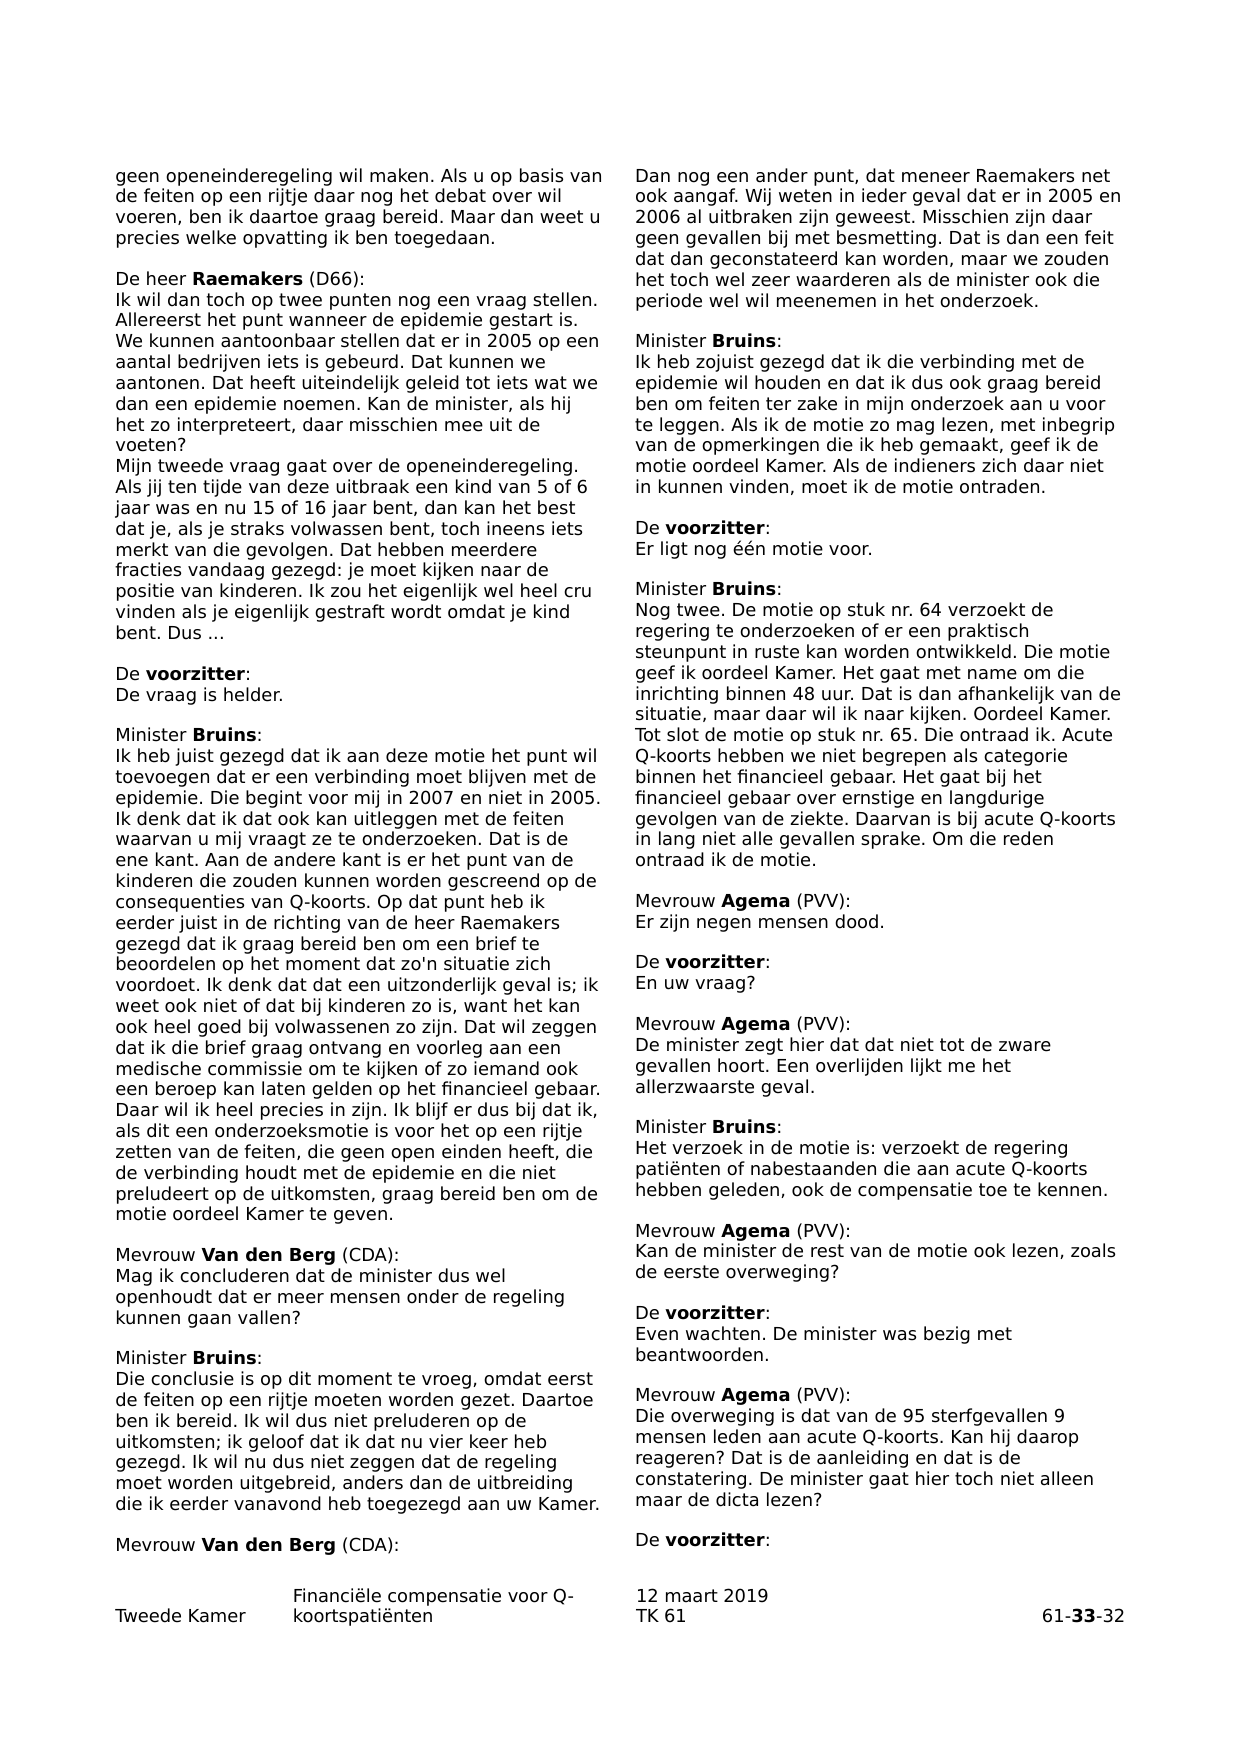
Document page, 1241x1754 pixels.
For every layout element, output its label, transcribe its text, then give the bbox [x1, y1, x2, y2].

text Mevrouw Agema (PVV): [635, 891, 1125, 912]
text Tot slot de motie op stuk nr. 65. Die ontraad ik. Acute Q-koorts hebben we niet begrepen als categorie binnen het financieel gebaar. Het gaat bij het financieel gebaar over ernstige en langdurige gevolgen van de ziekte. Daarvan is bij acute Q-koorts in lang niet alle gevallen sprake. Om die reden ontraad ik de motie. [635, 725, 1125, 871]
text Mijn tweede vraag gaat over de openeinderegeling. Als jij ten tijde van deze uitbraak een kind van 5 of 6 jaar was en nu 15 of 16 jaar bent, dan kan het best dat je, als je straks volwassen bent, toch ineens iets merkt van die gevolgen. Dat hebben meerdere fracties vandaag gezegd: je moet kijken naar de positie van kinderen. Ik zou het eigenlijk wel heel cru vinden als je eigenlijk gestraft wordt omdat je kind bent. Dus ... [115, 456, 605, 643]
text De voorzitter: [635, 518, 1125, 538]
text Nog twee. De motie op stuk nr. 64 verzoekt de regering te onderzoeken of er een praktisch steunpunt in ruste kan worden ontwikkeld. Die motie geef ik oordeel Kamer. Het gaat met name om die inrichting binnen 48 uur. Dat is dan afhankelijk van de situatie, maar daar wil ik naar kijken. Oordeel Kamer. [635, 600, 1125, 725]
text Minister Bruins: [635, 1117, 1125, 1138]
text Er ligt nog één motie voor. [635, 538, 1125, 559]
text Ik heb juist gezegd dat ik aan deze motie het punt wil toevoegen dat er een verbinding moet blijven met de epidemie. Die begint voor mij in 2007 en niet in 2005. Ik denk dat ik dat ook kan uitleggen met de feiten waarvan u mij vraagt ze te onderzoeken. Dat is de ene kant. Aan de andere kant is er het punt van de kinderen die zouden kunnen worden gescreend op de consequenties van Q-koorts. Op dat punt heb ik eerder juist in de richting van de heer Raemakers gezegd dat ik graag bereid ben om een brief te beoordelen op het moment dat zo'n situatie zich voordoet. Ik denk dat dat een uitzonderlijk geval is; ik weet ook niet of dat bij kinderen zo is, want het kan ook heel goed bij volwassenen zo zijn. Dat wil zeggen dat ik die brief graag ontvang en voorleg aan een medische commissie om te kijken of zo iemand ook een beroep kan laten gelden op het financieel gebaar. Daar wil ik heel precies in zijn. Ik blijf er dus bij dat ik, als dit een onderzoeksmotie is voor het op een rijtje zetten van de feiten, die geen open einden heeft, die de verbinding houdt met de epidemie en die niet preludeert op de uitkomsten, graag bereid ben om de motie oordeel Kamer te geven. [115, 746, 605, 1225]
text Ik heb zojuist gezegd dat ik die verbinding met de epidemie wil houden en dat ik dus ook graag bereid ben om feiten ter zake in mijn onderzoek aan u voor te leggen. Als ik de motie zo mag lezen, met inbegrip van de opmerkingen die ik heb gemaakt, geef ik de motie oordeel Kamer. Als de indieners zich daar niet in kunnen vinden, moet ik de motie ontraden. [635, 352, 1125, 498]
text Minister Bruins: [115, 1348, 605, 1369]
text De voorzitter: [635, 1530, 1125, 1551]
text Even wachten. De minister was bezig met beantwoorden. [635, 1323, 1125, 1365]
text Kan de minister de rest van de motie ook lezen, zoals de eerste overweging? [635, 1241, 1125, 1283]
text Mag ik concluderen dat de minister dus wel openhoudt dat er meer mensen onder de regeling kunnen gaan vallen? [115, 1266, 605, 1328]
text De heer Raemakers (D66): [115, 269, 605, 289]
text Het verzoek in de motie is: verzoekt de regering patiënten of nabestaanden die aan acute Q-koorts hebben geleden, ook de compensatie toe te kennen. [635, 1138, 1125, 1200]
text En uw vraag? [635, 973, 1125, 994]
text Mevrouw Agema (PVV): [635, 1220, 1125, 1241]
text De vraag is helder. [115, 684, 605, 705]
text Er zijn negen mensen dood. [635, 912, 1125, 932]
text Dan nog een ander punt, dat meneer Raemakers net ook aangaf. Wij weten in ieder geval dat er in 2005 en 2006 al uitbraken zijn geweest. Misschien zijn daar geen gevallen bij met besmetting. Dat is dan een feit dat dan geconstateerd kan worden, maar we zouden het toch wel zeer waarderen als de minister ook die periode wel wil meenemen in het onderzoek. [635, 165, 1125, 311]
text De voorzitter: [115, 663, 605, 684]
text Mevrouw Van den Berg (CDA): [115, 1245, 605, 1266]
text Minister Bruins: [635, 579, 1125, 600]
text De voorzitter: [635, 1303, 1125, 1323]
text Mevrouw Agema (PVV): [635, 1385, 1125, 1406]
text Ik wil dan toch op twee punten nog een vraag stellen. Allereerst het punt wanneer de epidemie gestart is. We kunnen aantoonbaar stellen dat er in 2005 op een aantal bedrijven iets is gebeurd. Dat kunnen we aantonen. Dat heeft uiteindelijk geleid tot iets wat we dan een epidemie noemen. Kan de minister, als hij het zo interpreteert, daar misschien mee uit de voeten? [115, 289, 605, 456]
text Minister Bruins: [115, 725, 605, 746]
text Die conclusie is op dit moment te vroeg, omdat eerst de feiten op een rijtje moeten worden gezet. Daartoe ben ik bereid. Ik wil dus niet preluderen op de uitkomsten; ik geloof dat ik dat nu vier keer heb gezegd. Ik wil nu dus niet zeggen dat de regeling moet worden uitgebreid, anders dan de uitbreiding die ik eerder vanavond heb toegezegd aan uw Kamer. [115, 1369, 605, 1515]
text De voorzitter: [635, 952, 1125, 973]
text Minister Bruins: [635, 331, 1125, 352]
text Die overweging is dat van de 95 sterfgevallen 9 mensen leden aan acute Q-koorts. Kan hij daarop reageren? Dat is de aanleiding en dat is de constatering. De minister gaat hier toch niet alleen maar de dicta lezen? [635, 1406, 1125, 1510]
text Mevrouw Van den Berg (CDA): [115, 1535, 605, 1556]
text geen openeinderegeling wil maken. Als u op basis van de feiten op een rijtje daar nog het debat over wil voeren, ben ik daartoe graag bereid. Maar dan weet u precies welke opvatting ik ben toegedaan. [115, 165, 605, 249]
text Mevrouw Agema (PVV): [635, 1014, 1125, 1035]
text De minister zegt hier dat dat niet tot de zware gevallen hoort. Een overlijden lijkt me het allerzwaarste geval. [635, 1035, 1125, 1097]
